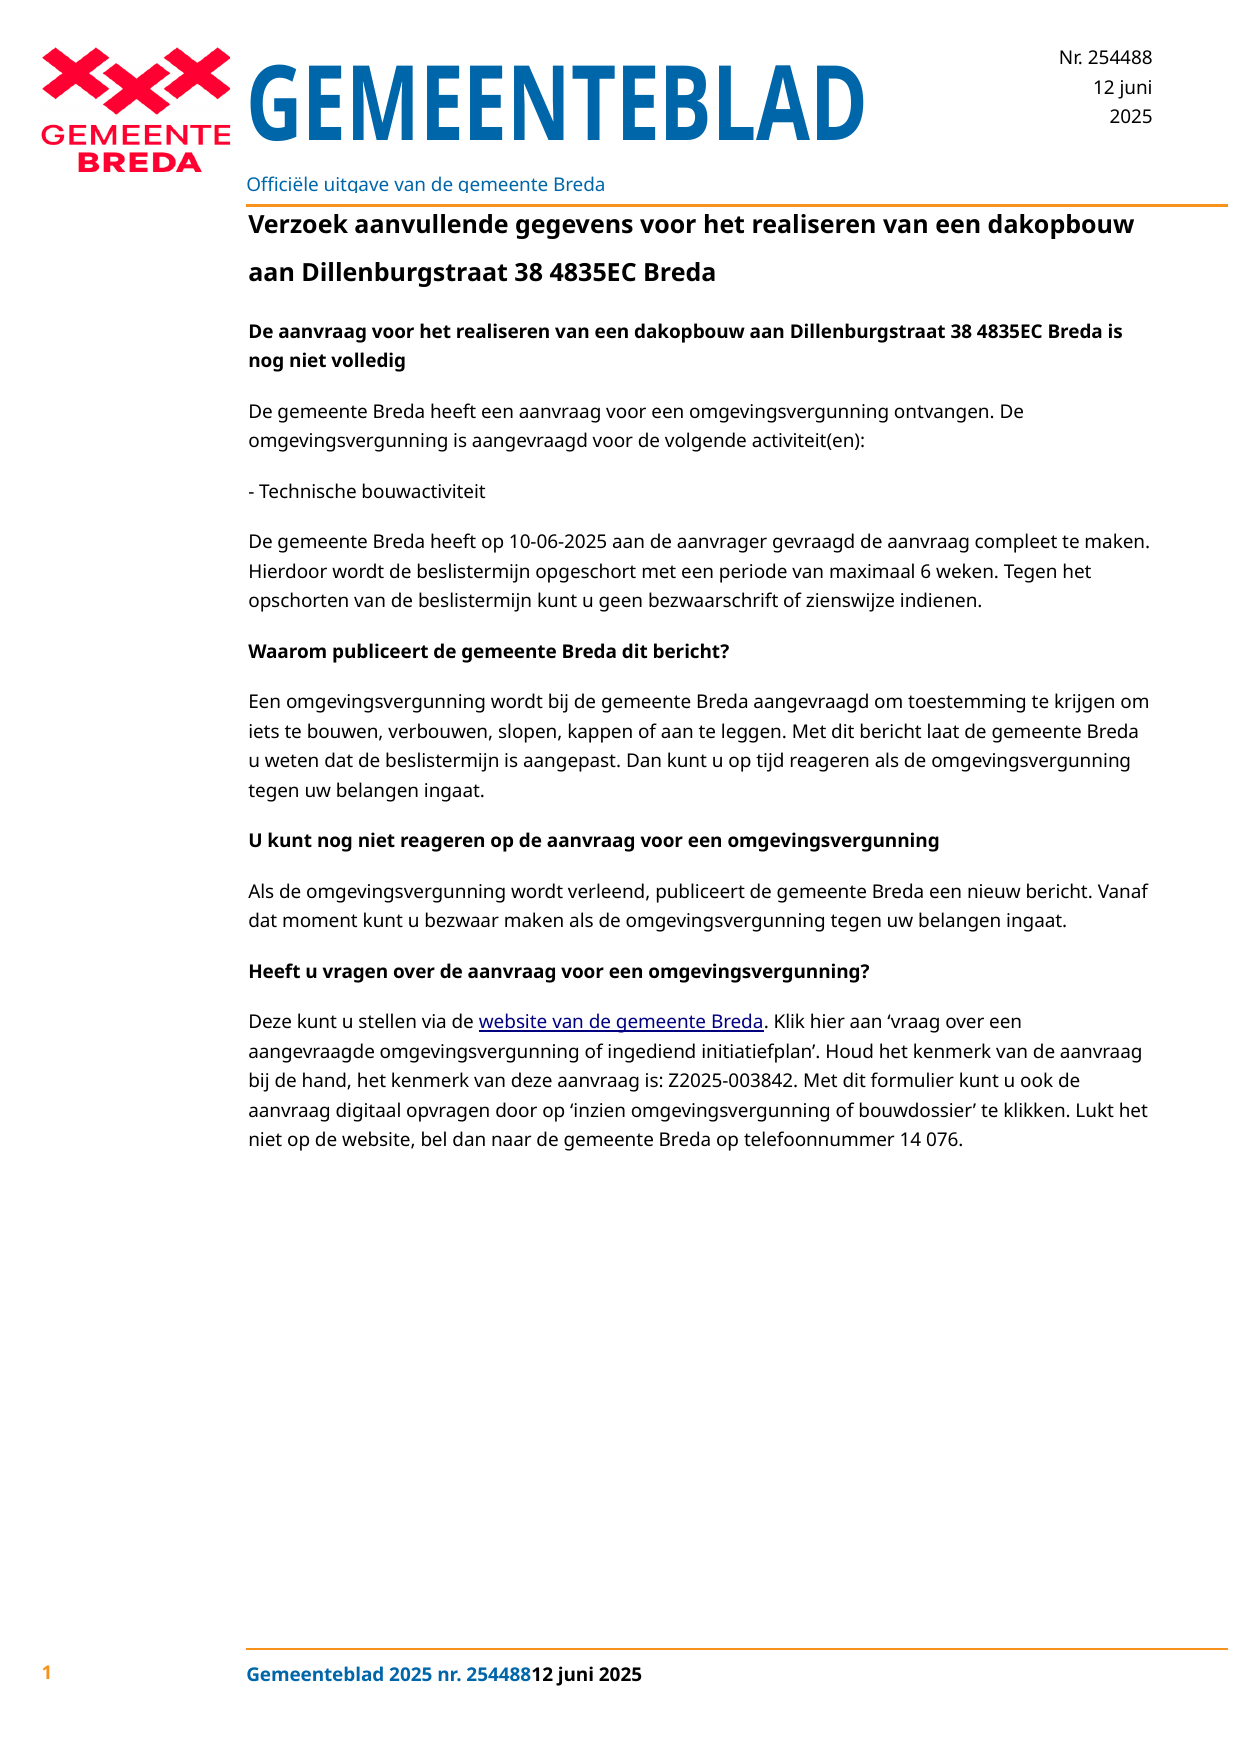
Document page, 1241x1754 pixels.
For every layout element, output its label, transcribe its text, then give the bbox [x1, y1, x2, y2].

text Heeft u vragen over de aanvraag voor een omgevingsvergunning? [248, 958, 1152, 984]
text De gemeente Breda heeft een aanvraag voor een omgevingsvergunning ontvangen. De omgevingsvergunning is aangevraagd voor de volgende activiteit(en): [248, 398, 1152, 453]
picture [41, 47, 231, 172]
text Een omgevingsvergunning wordt bij de gemeente Breda aangevraagd om toestemming te krijgen om iets te bouwen, verbouwen, slopen, kappen of aan te leggen. Met dit bericht laat de gemeente Breda u weten dat de beslistermijn is aangepast. Dan kunt u op tijd reageren als de omgevingsvergunning tegen uw belangen ingaat. [248, 688, 1152, 803]
text - Technische bouwactiviteit [248, 478, 1152, 504]
text Deze kunt u stellen via de website van de gemeente Breda. Klik hier aan ‘vraag over een aangevraagde omgevingsvergunning of ingediend initiatiefplan’. Houd het kenmerk van de aanvraag bij de hand, het kenmerk van deze aanvraag is: Z2025-003842. Met dit formulier kunt u ook de aanvraag digitaal opvragen door op ‘inzien omgevingsvergunning of bouwdossier’ te klikken. Lukt het niet op de website, bel dan naar de gemeente Breda op telefoonnummer 14 076. [248, 1008, 1152, 1152]
text De gemeente Breda heeft op 10-06-2025 aan de aanvrager gevraagd de aanvraag compleet te maken. Hierdoor wordt de beslistermijn opgeschort met een periode van maximaal 6 weken. Tegen het opschorten van de beslistermijn kunt u geen bezwaarschrift of zienswijze indienen. [248, 528, 1152, 613]
text De aanvraag voor het realiseren van een dakopbouw aan Dillenburgstraat 38 4835EC Breda is nog niet volledig [248, 318, 1152, 373]
text Als de omgevingsvergunning wordt verleend, publiceert de gemeente Breda een nieuw bericht. Vanaf dat moment kunt u bezwaar maken als de omgevingsvergunning tegen uw belangen ingaat. [248, 878, 1152, 933]
text Verzoek aanvullende gegevens voor het realiseren van een dakopbouw aan Dillenburgstraat 38 4835EC Breda [248, 207, 1152, 288]
text Waarom publiceert de gemeente Breda dit bericht? [248, 638, 1152, 664]
text U kunt nog niet reageren op de aanvraag voor een omgevingsvergunning [248, 827, 1152, 853]
